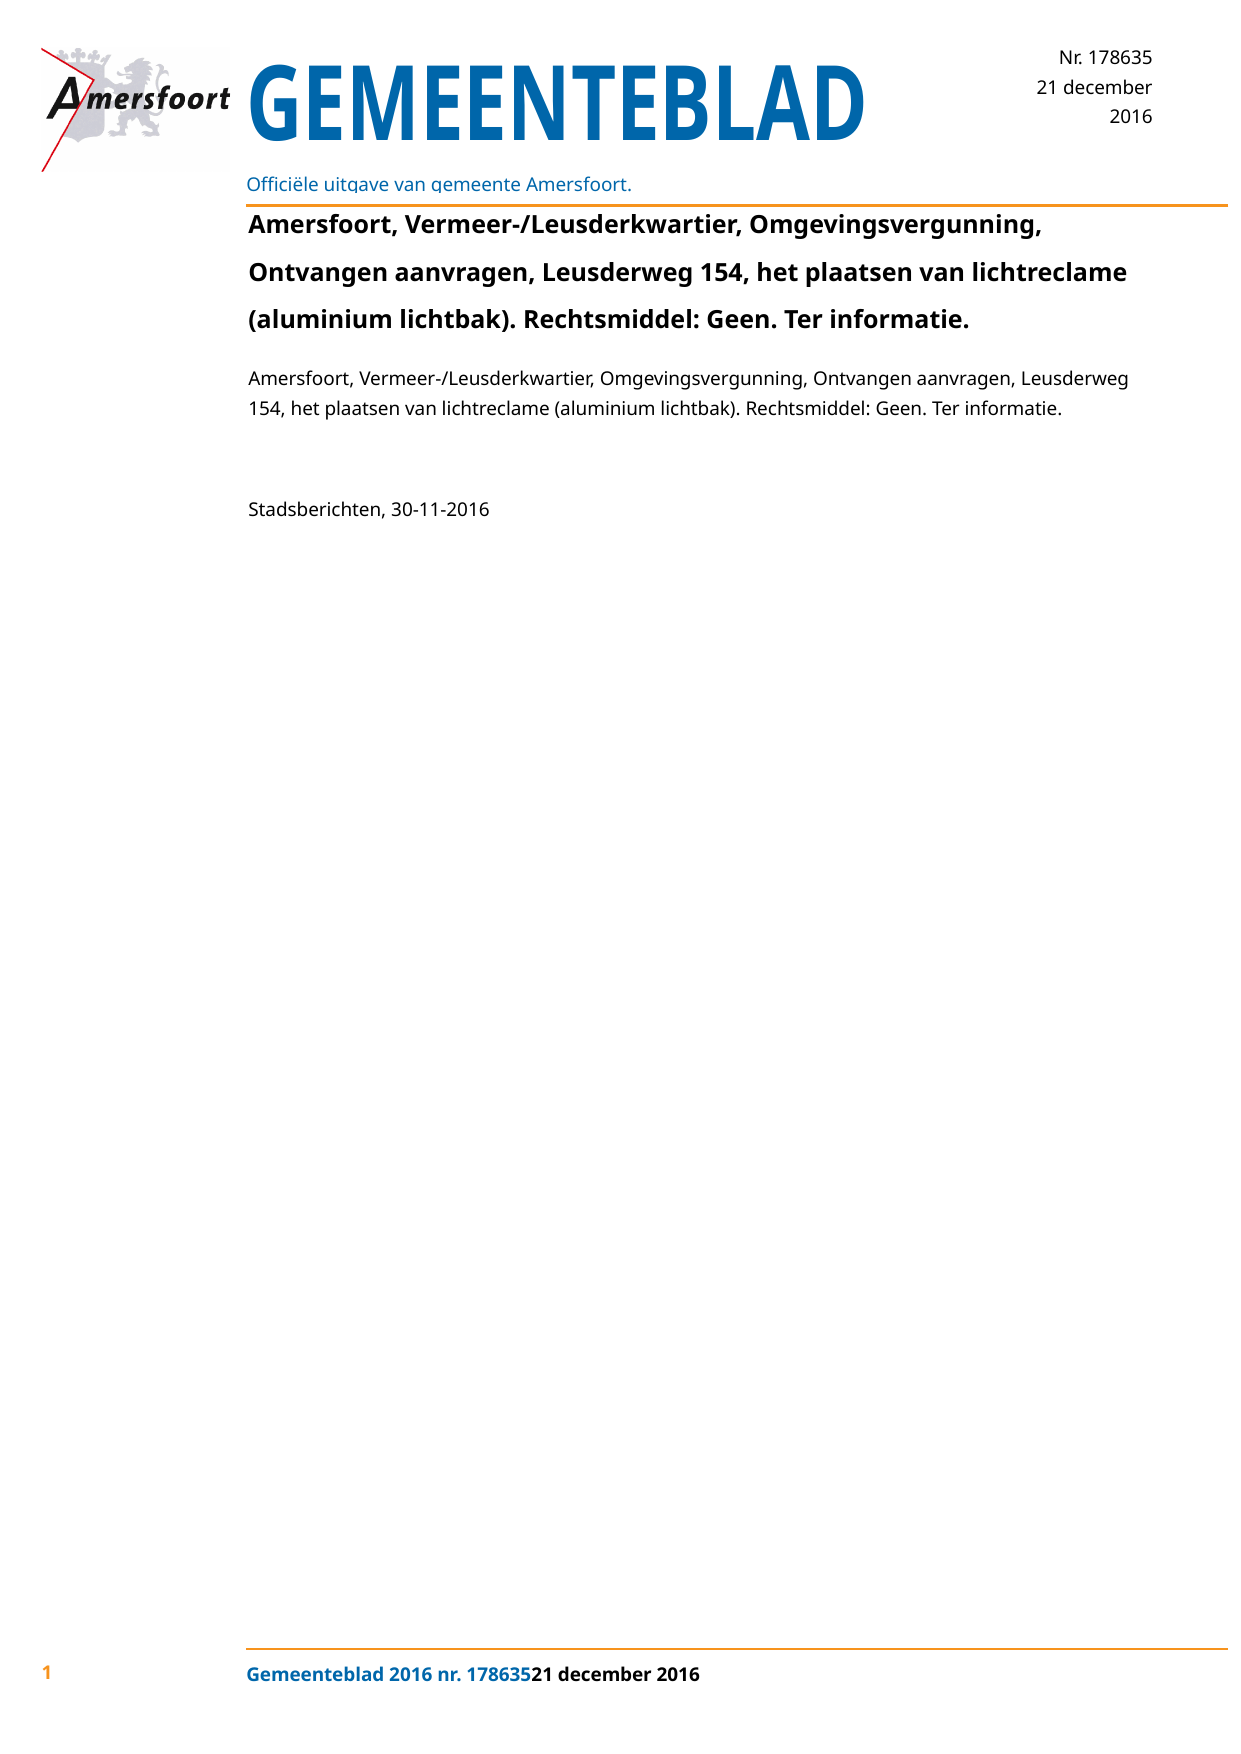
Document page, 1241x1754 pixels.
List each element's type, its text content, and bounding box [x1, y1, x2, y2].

picture [41, 47, 231, 172]
text Amersfoort, Vermeer-/Leusderkwartier, Omgevingsvergunning, Ontvangen aanvragen, Leusderweg 154, het plaatsen van lichtreclame (aluminium lichtbak). Rechtsmiddel: Geen. Ter informatie. [248, 207, 1152, 336]
text Amersfoort, Vermeer-/Leusderkwartier, Omgevingsvergunning, Ontvangen aanvragen, Leusderweg 154, het plaatsen van lichtreclame (aluminium lichtbak). Rechtsmiddel: Geen. Ter informatie. [248, 366, 1152, 421]
text Stadsberichten, 30-11-2016 [248, 496, 1152, 522]
